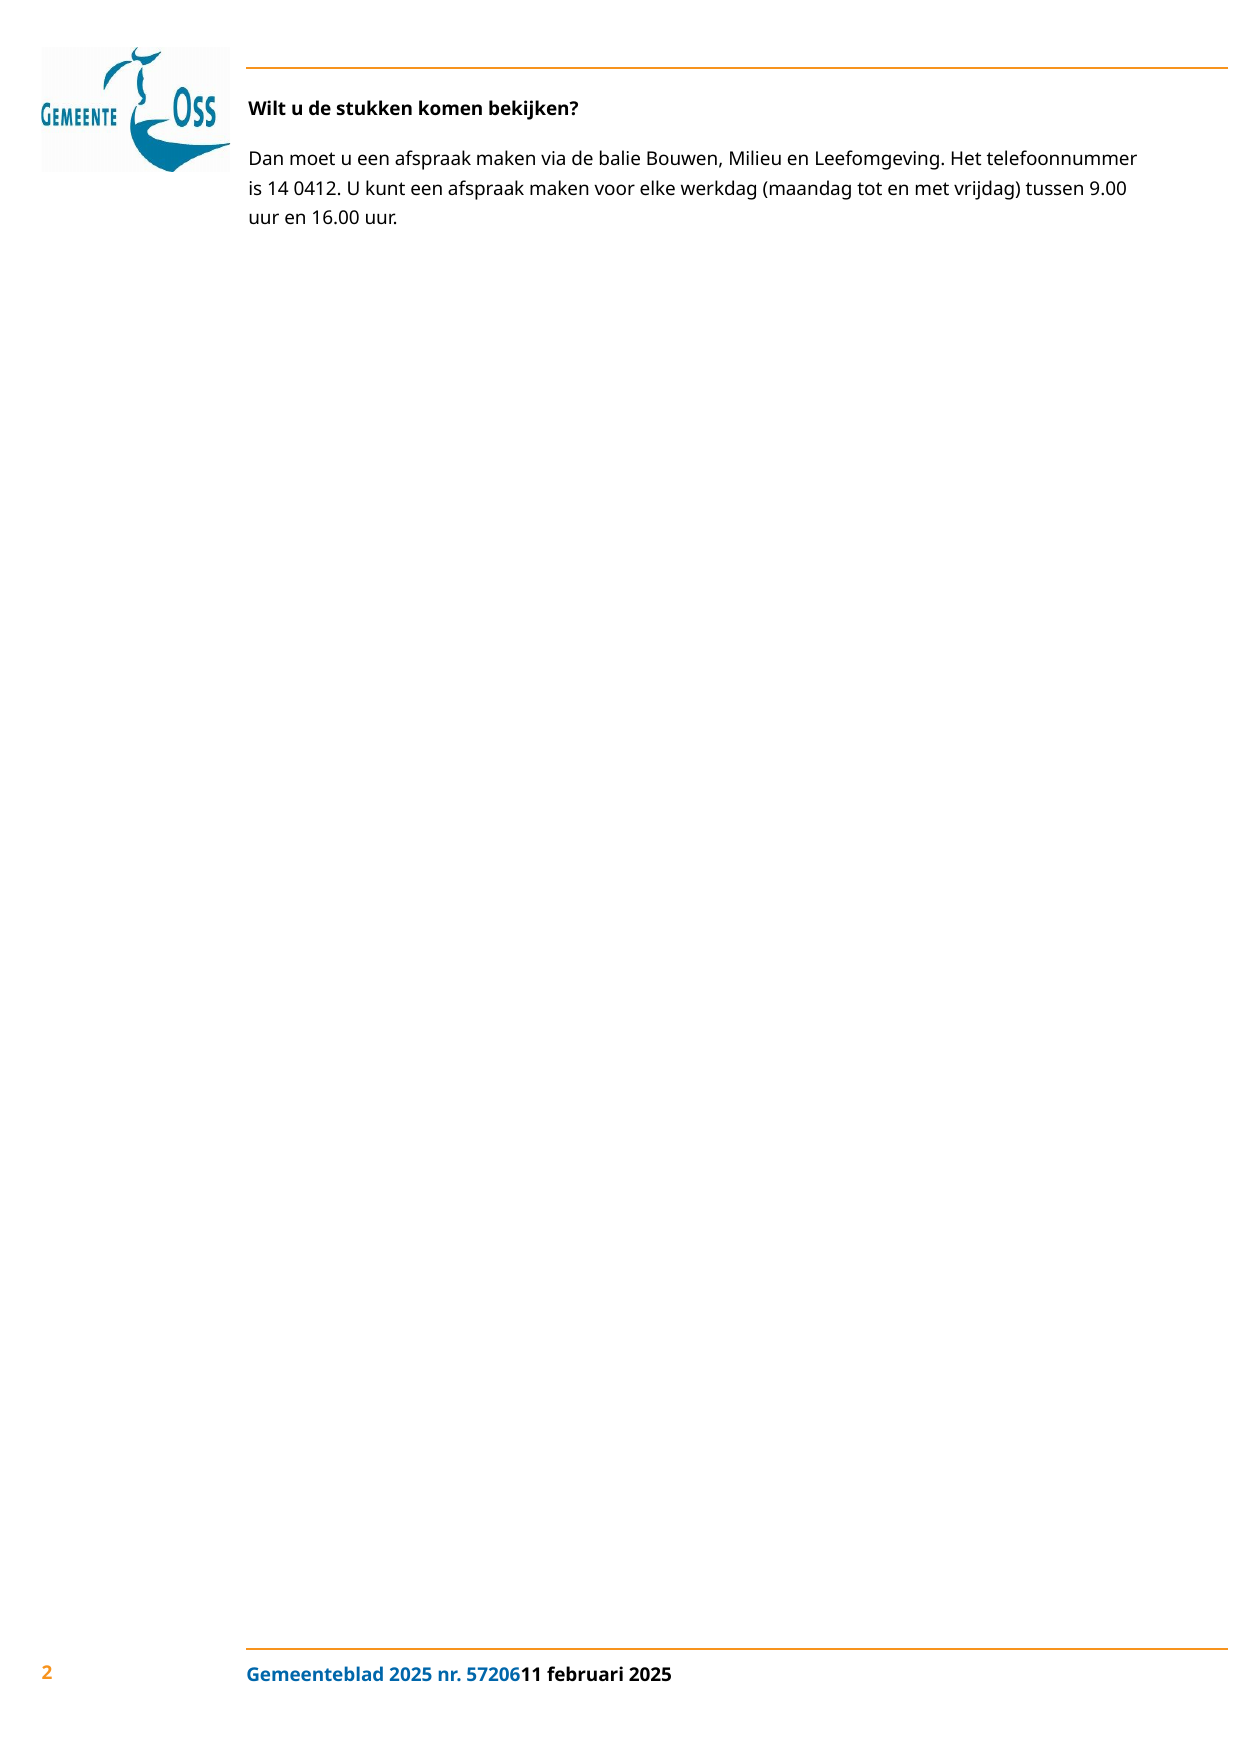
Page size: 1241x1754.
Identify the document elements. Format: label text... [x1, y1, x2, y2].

picture [41, 47, 231, 172]
text Wilt u de stukken komen bekijken? [248, 95, 1152, 121]
text Dan moet u een afspraak maken via de balie Bouwen, Milieu en Leefomgeving. Het telefoonnummer is 14 0412. U kunt een afspraak maken voor elke werkdag (maandag tot en met vrijdag) tussen 9.00 uur en 16.00 uur. [248, 145, 1152, 230]
